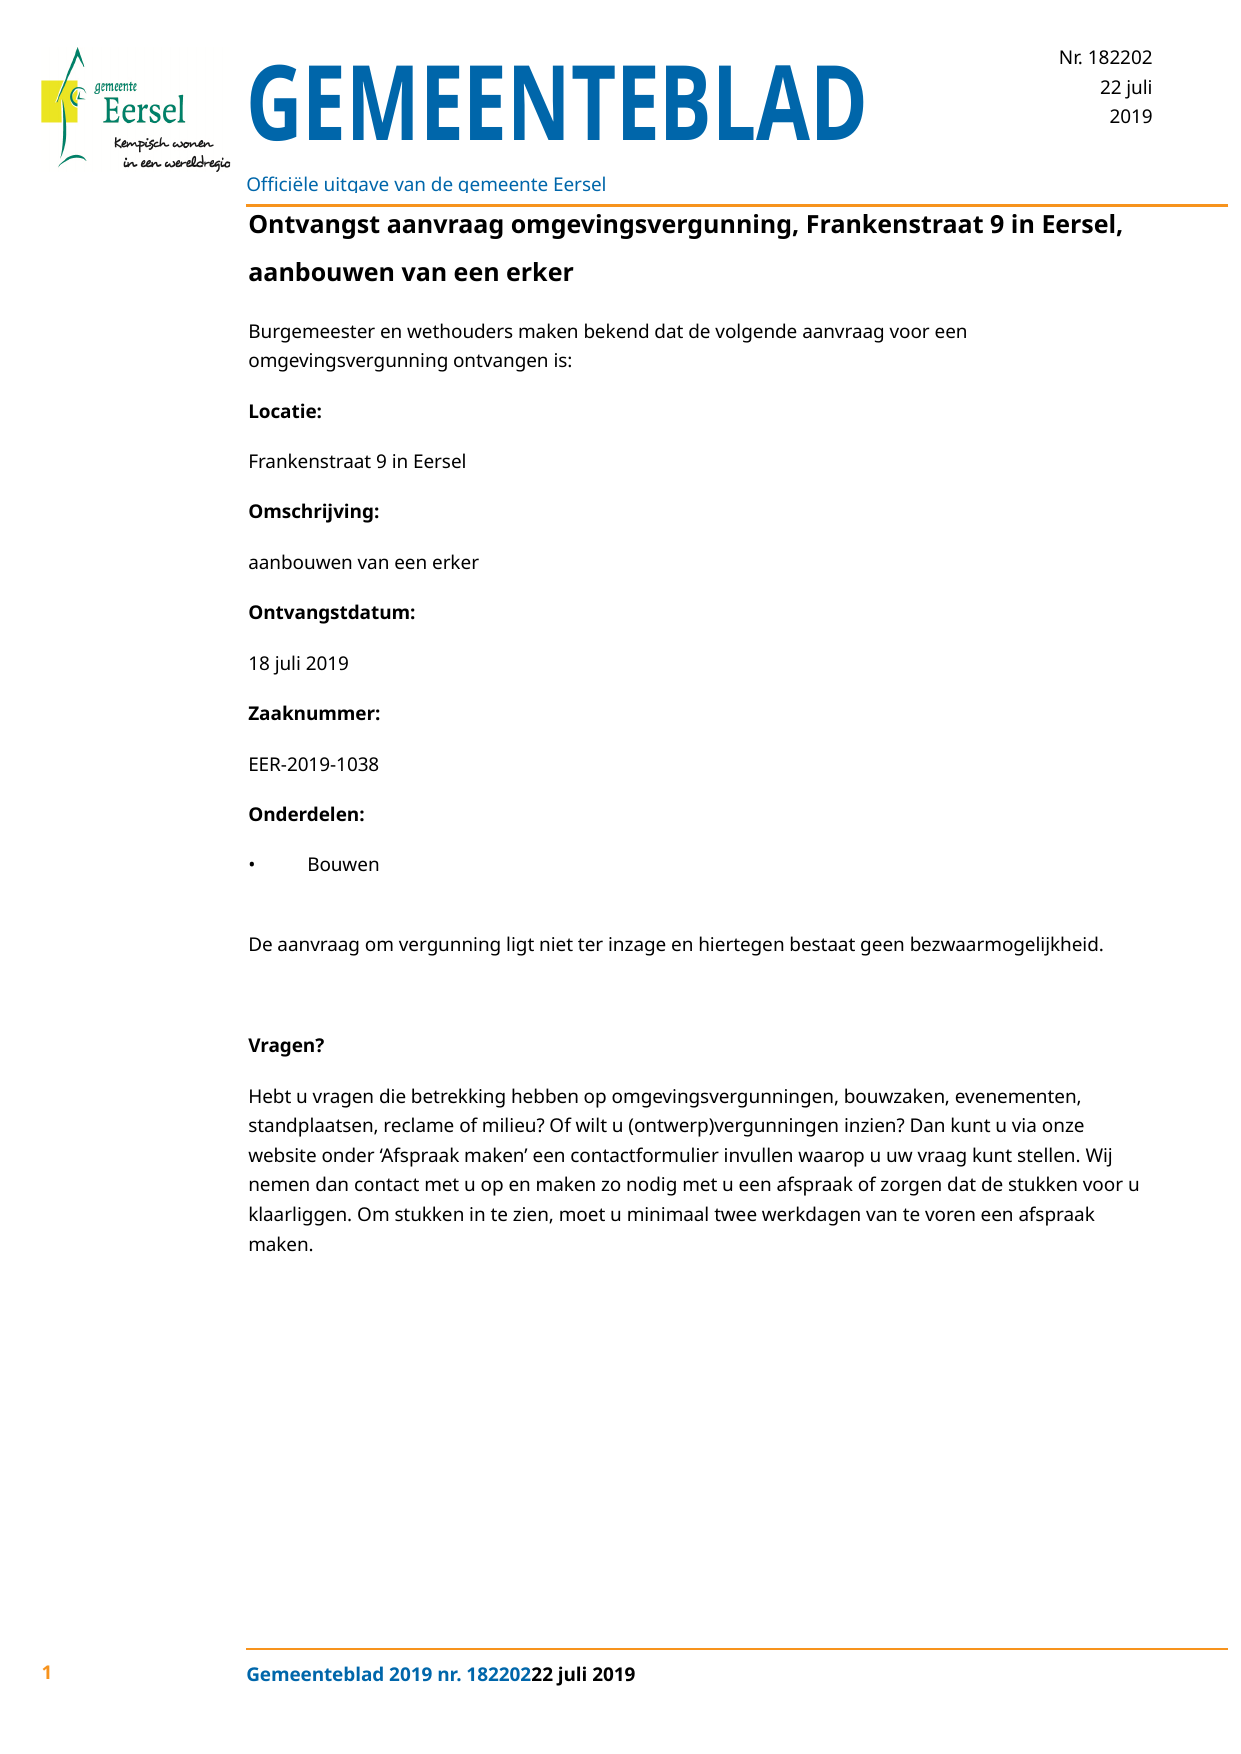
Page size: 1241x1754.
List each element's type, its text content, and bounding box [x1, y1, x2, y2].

text Vragen? [248, 1032, 1152, 1058]
text EER-2019-1038 [248, 751, 1152, 777]
text Burgemeester en wethouders maken bekend dat de volgende aanvraag voor een omgevingsvergunning ontvangen is: [248, 318, 1152, 373]
text Omschrijving: [248, 499, 1152, 524]
picture [41, 47, 231, 172]
text 18 juli 2019 [248, 650, 1152, 676]
list Bouwen [248, 852, 1152, 877]
text Frankenstraat 9 in Eersel [248, 448, 1152, 474]
text Ontvangstdatum: [248, 599, 1152, 625]
text Hebt u vragen die betrekking hebben op omgevingsvergunningen, bouwzaken, evenementen, standplaatsen, reclame of milieu? Of wilt u (ontwerp)vergunningen inzien? Dan kunt u via onze website onder ‘Afspraak maken’ een contactformulier invullen waarop u uw vraag kunt stellen. Wij nemen dan contact met u op en maken zo nodig met u een afspraak of zorgen dat de stukken voor u klaarliggen. Om stukken in te zien, moet u minimaal twee werkdagen van te voren een afspraak maken. [248, 1083, 1152, 1257]
text Locatie: [248, 398, 1152, 424]
text aanbouwen van een erker [248, 549, 1152, 575]
text Ontvangst aanvraag omgevingsvergunning, Frankenstraat 9 in Eersel, aanbouwen van een erker [248, 207, 1152, 288]
text De aanvraag om vergunning ligt niet ter inzage en hiertegen bestaat geen bezwaarmogelijkheid. [248, 932, 1152, 957]
text Onderdelen: [248, 801, 1152, 827]
text Zaaknummer: [248, 700, 1152, 726]
